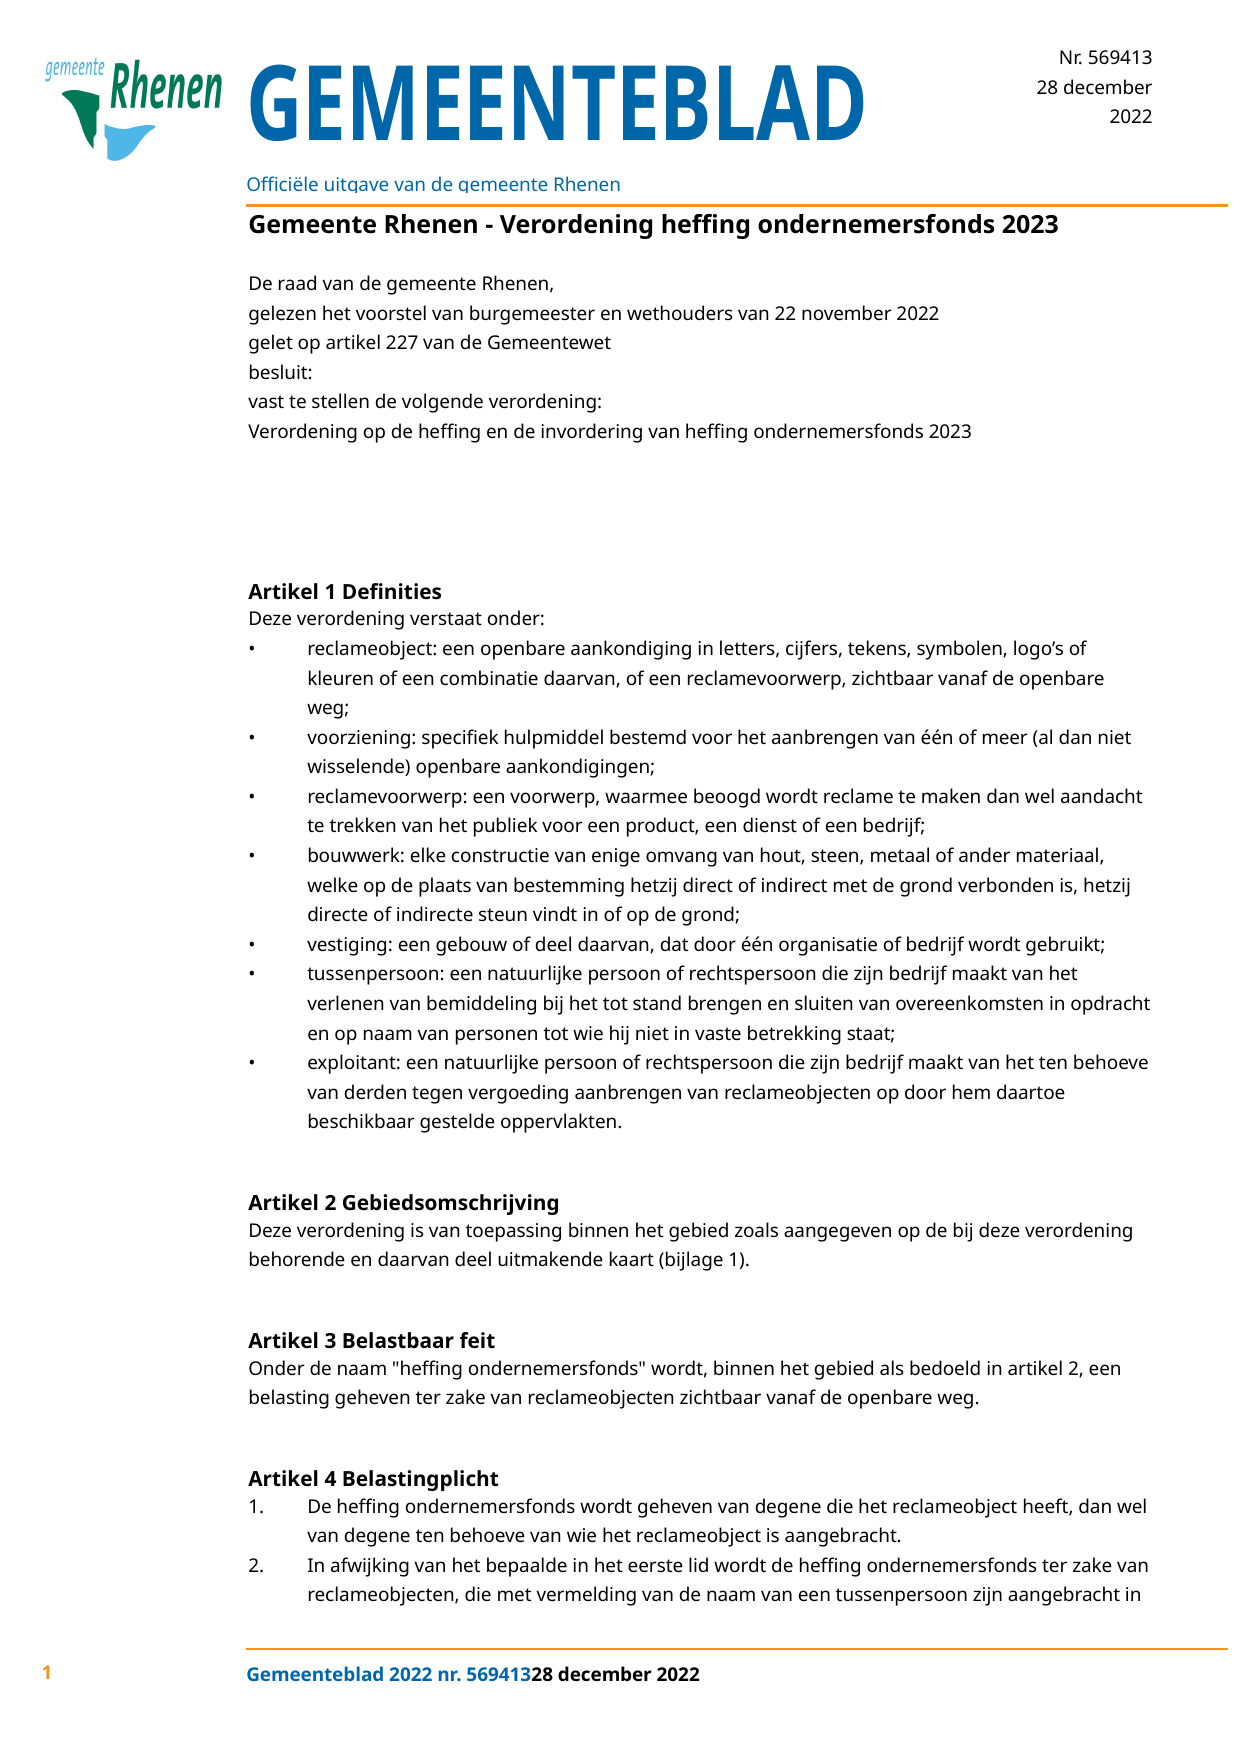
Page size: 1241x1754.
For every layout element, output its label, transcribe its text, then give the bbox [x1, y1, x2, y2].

text besluit: [248, 359, 1152, 385]
list bouwwerk: elke constructie van enige omvang van hout, steen, metaal of ander materiaal, welke op de plaats van bestemming hetzij direct of indirect met de grond verbonden is, hetzij directe of indirecte steun vindt in of op de grond; [248, 842, 1152, 927]
text De raad van de gemeente Rhenen, [248, 270, 1152, 296]
list tussenpersoon: een natuurlijke persoon of rechtspersoon die zijn bedrijf maakt van het verlenen van bemiddeling bij het tot stand brengen en sluiten van overeenkomsten in opdracht en op naam van personen tot wie hij niet in vaste betrekking staat; [248, 961, 1152, 1045]
text Artikel 4 Belastingplicht [248, 1464, 1152, 1493]
text gelezen het voorstel van burgemeester en wethouders van 22 november 2022 [248, 300, 1152, 326]
picture [41, 47, 231, 172]
list reclamevoorwerp: een voorwerp, waarmee beoogd wordt reclame te maken dan wel aandacht te trekken van het publiek voor een product, een dienst of een bedrijf; [248, 783, 1152, 838]
text Artikel 1 Definities [248, 577, 1152, 606]
text behorende en daarvan deel uitmakende kaart (bijlage 1). [248, 1246, 1152, 1272]
list exploitant: een natuurlijke persoon of rechtspersoon die zijn bedrijf maakt van het ten behoeve van derden tegen vergoeding aanbrengen van reclameobjecten op door hem daartoe beschikbaar gestelde oppervlakten. [248, 1049, 1152, 1134]
list vestiging: een gebouw of deel daarvan, dat door één organisatie of bedrijf wordt gebruikt; [248, 931, 1152, 957]
text Deze verordening verstaat onder: [248, 606, 1152, 631]
text Onder de naam "heffing ondernemersfonds" wordt, binnen het gebied als bedoeld in artikel 2, een belasting geheven ter zake van reclameobjecten zichtbaar vanaf de openbare weg. [248, 1355, 1152, 1410]
text Verordening op de heffing en de invordering van heffing ondernemersfonds 2023 [248, 418, 1152, 444]
list De heffing ondernemersfonds wordt geheven van degene die het reclameobject heeft, dan wel van degene ten behoeve van wie het reclameobject is aangebracht. [248, 1493, 1152, 1548]
list voorziening: specifiek hulpmiddel bestemd voor het aanbrengen van één of meer (al dan niet wisselende) openbare aankondigingen; [248, 724, 1152, 779]
text Artikel 2 Gebiedsomschrijving [248, 1188, 1152, 1217]
list reclameobject: een openbare aankondiging in letters, cijfers, tekens, symbolen, logo’s of kleuren of een combinatie daarvan, of een reclamevoorwerp, zichtbaar vanaf de openbare weg; [248, 635, 1152, 720]
text vast te stellen de volgende verordening: [248, 389, 1152, 414]
list In afwijking van het bepaalde in het eerste lid wordt de heffing ondernemersfonds ter zake van reclameobjecten, die met vermelding van de naam van een tussenpersoon zijn aangebracht in [248, 1552, 1152, 1607]
text gelet op artikel 227 van de Gemeentewet [248, 329, 1152, 355]
text Deze verordening is van toepassing binnen het gebied zoals aangegeven op de bij deze verordening [248, 1217, 1152, 1243]
text Artikel 3 Belastbaar feit [248, 1326, 1152, 1355]
text Gemeente Rhenen - Verordening heffing ondernemersfonds 2023 [248, 207, 1152, 241]
